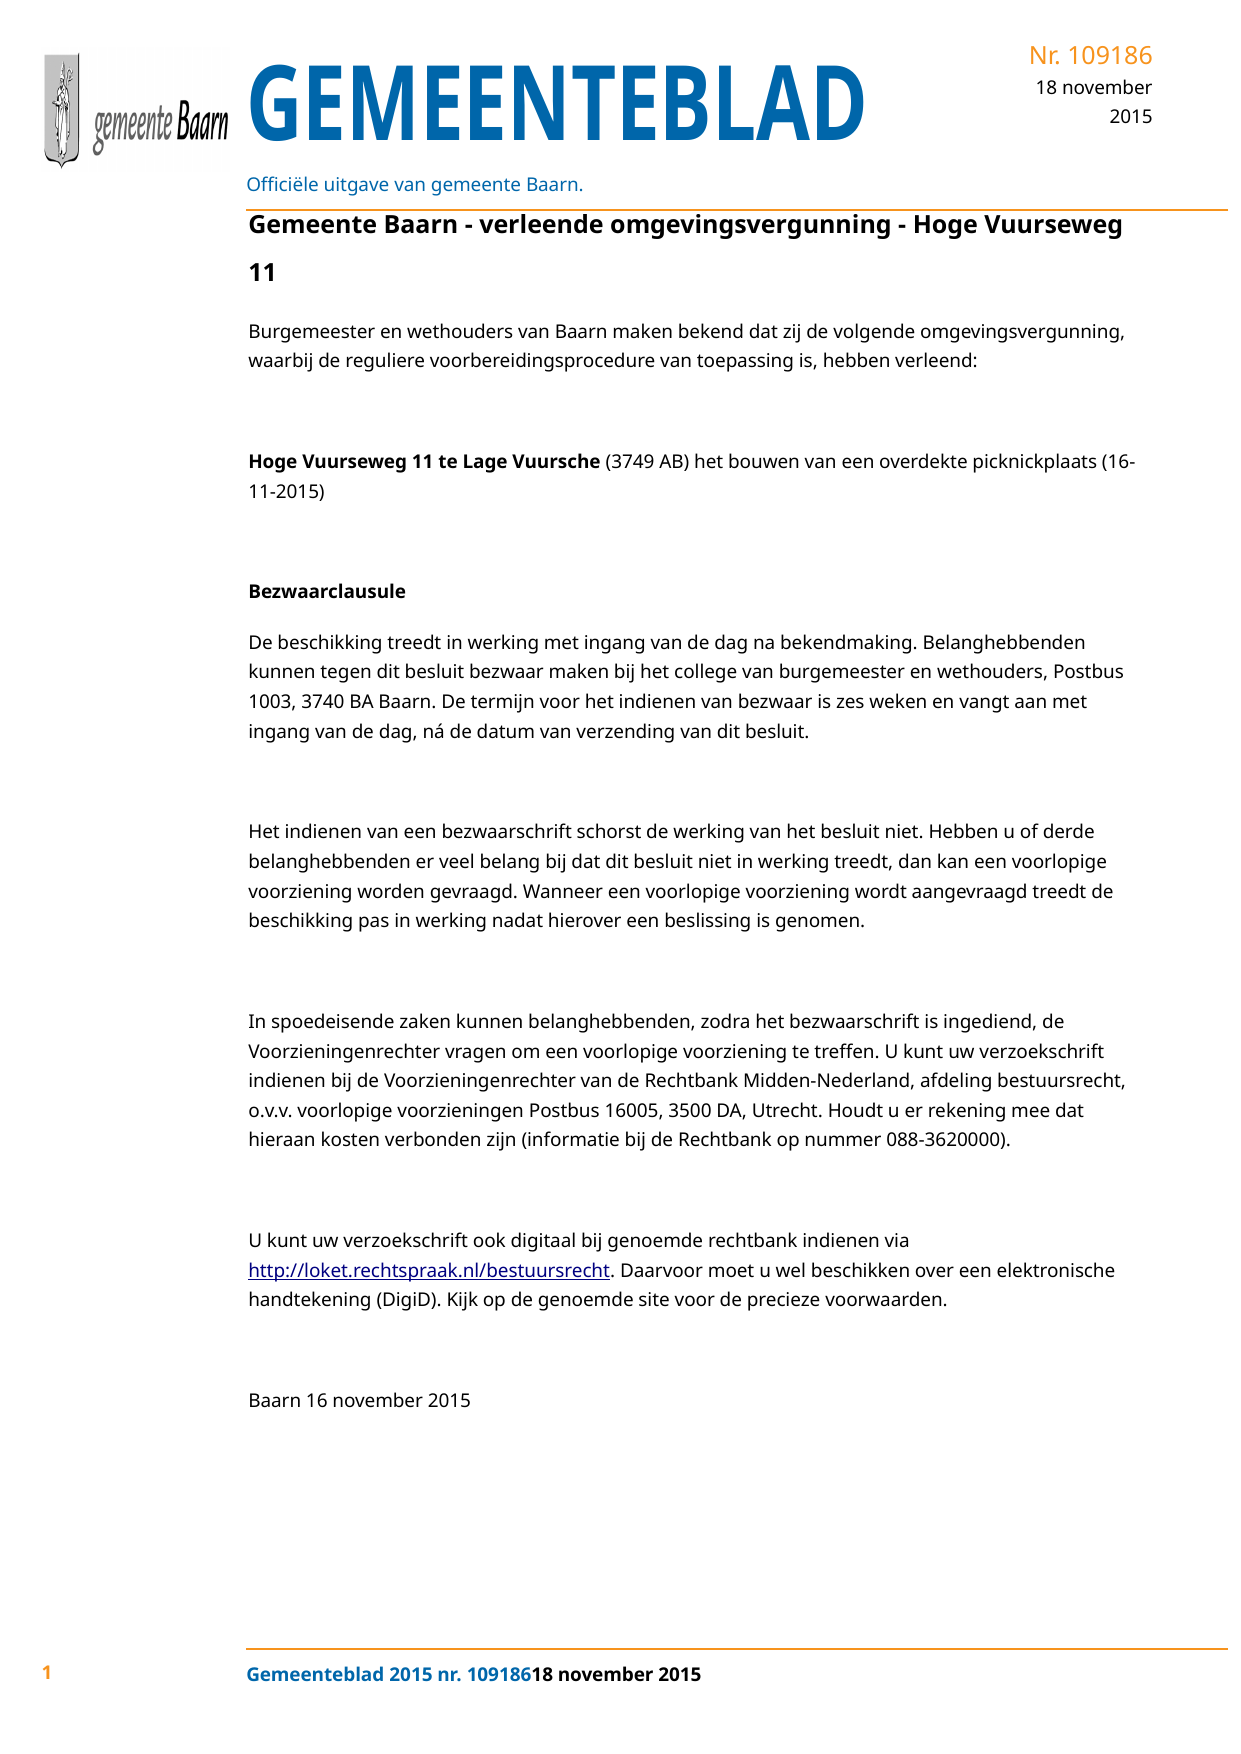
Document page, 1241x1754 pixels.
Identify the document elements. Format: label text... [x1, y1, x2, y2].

picture [41, 47, 231, 172]
text Gemeente Baarn - verleende omgevingsvergunning - Hoge Vuurseweg 11 [248, 211, 1152, 288]
text Baarn 16 november 2015 [248, 1387, 1152, 1413]
text De beschikking treedt in werking met ingang van de dag na bekendmaking. Belanghebbenden kunnen tegen dit besluit bezwaar maken bij het college van burgemeester en wethouders, Postbus 1003, 3740 BA Baarn. De termijn voor het indienen van bezwaar is zes weken en vangt aan met ingang van de dag, ná de datum van verzending van dit besluit. [248, 629, 1152, 744]
text Bezwaarclausule [248, 579, 1152, 604]
text Het indienen van een bezwaarschrift schorst de werking van het besluit niet. Hebben u of derde belanghebbenden er veel belang bij dat dit besluit niet in werking treedt, dan kan een voorlopige voorziening worden gevraagd. Wanneer een voorlopige voorziening wordt aangevraagd treedt de beschikking pas in werking nadat hierover een beslissing is genomen. [248, 819, 1152, 933]
text Hoge Vuurseweg 11 te Lage Vuursche (3749 AB) het bouwen van een overdekte picknickplaats (16-11-2015) [248, 448, 1152, 504]
text In spoedeisende zaken kunnen belanghebbenden, zodra het bezwaarschrift is ingediend, de Voorzieningenrechter vragen om een voorlopige voorziening te treffen. U kunt uw verzoekschrift indienen bij de Voorzieningenrechter van de Rechtbank Midden-Nederland, afdeling bestuursrecht, o.v.v. voorlopige voorzieningen Postbus 16005, 3500 DA, Utrecht. Houdt u er rekening mee dat hieraan kosten verbonden zijn (informatie bij de Rechtbank op nummer 088-3620000). [248, 1008, 1152, 1152]
text Burgemeester en wethouders van Baarn maken bekend dat zij de volgende omgevingsvergunning, waarbij de reguliere voorbereidingsprocedure van toepassing is, hebben verleend: [248, 318, 1152, 373]
text U kunt uw verzoekschrift ook digitaal bij genoemde rechtbank indienen via http://loket.rechtspraak.nl/bestuursrecht. Daarvoor moet u wel beschikken over een elektronische handtekening (DigiD). Kijk op de genoemde site voor de precieze voorwaarden. [248, 1227, 1152, 1312]
